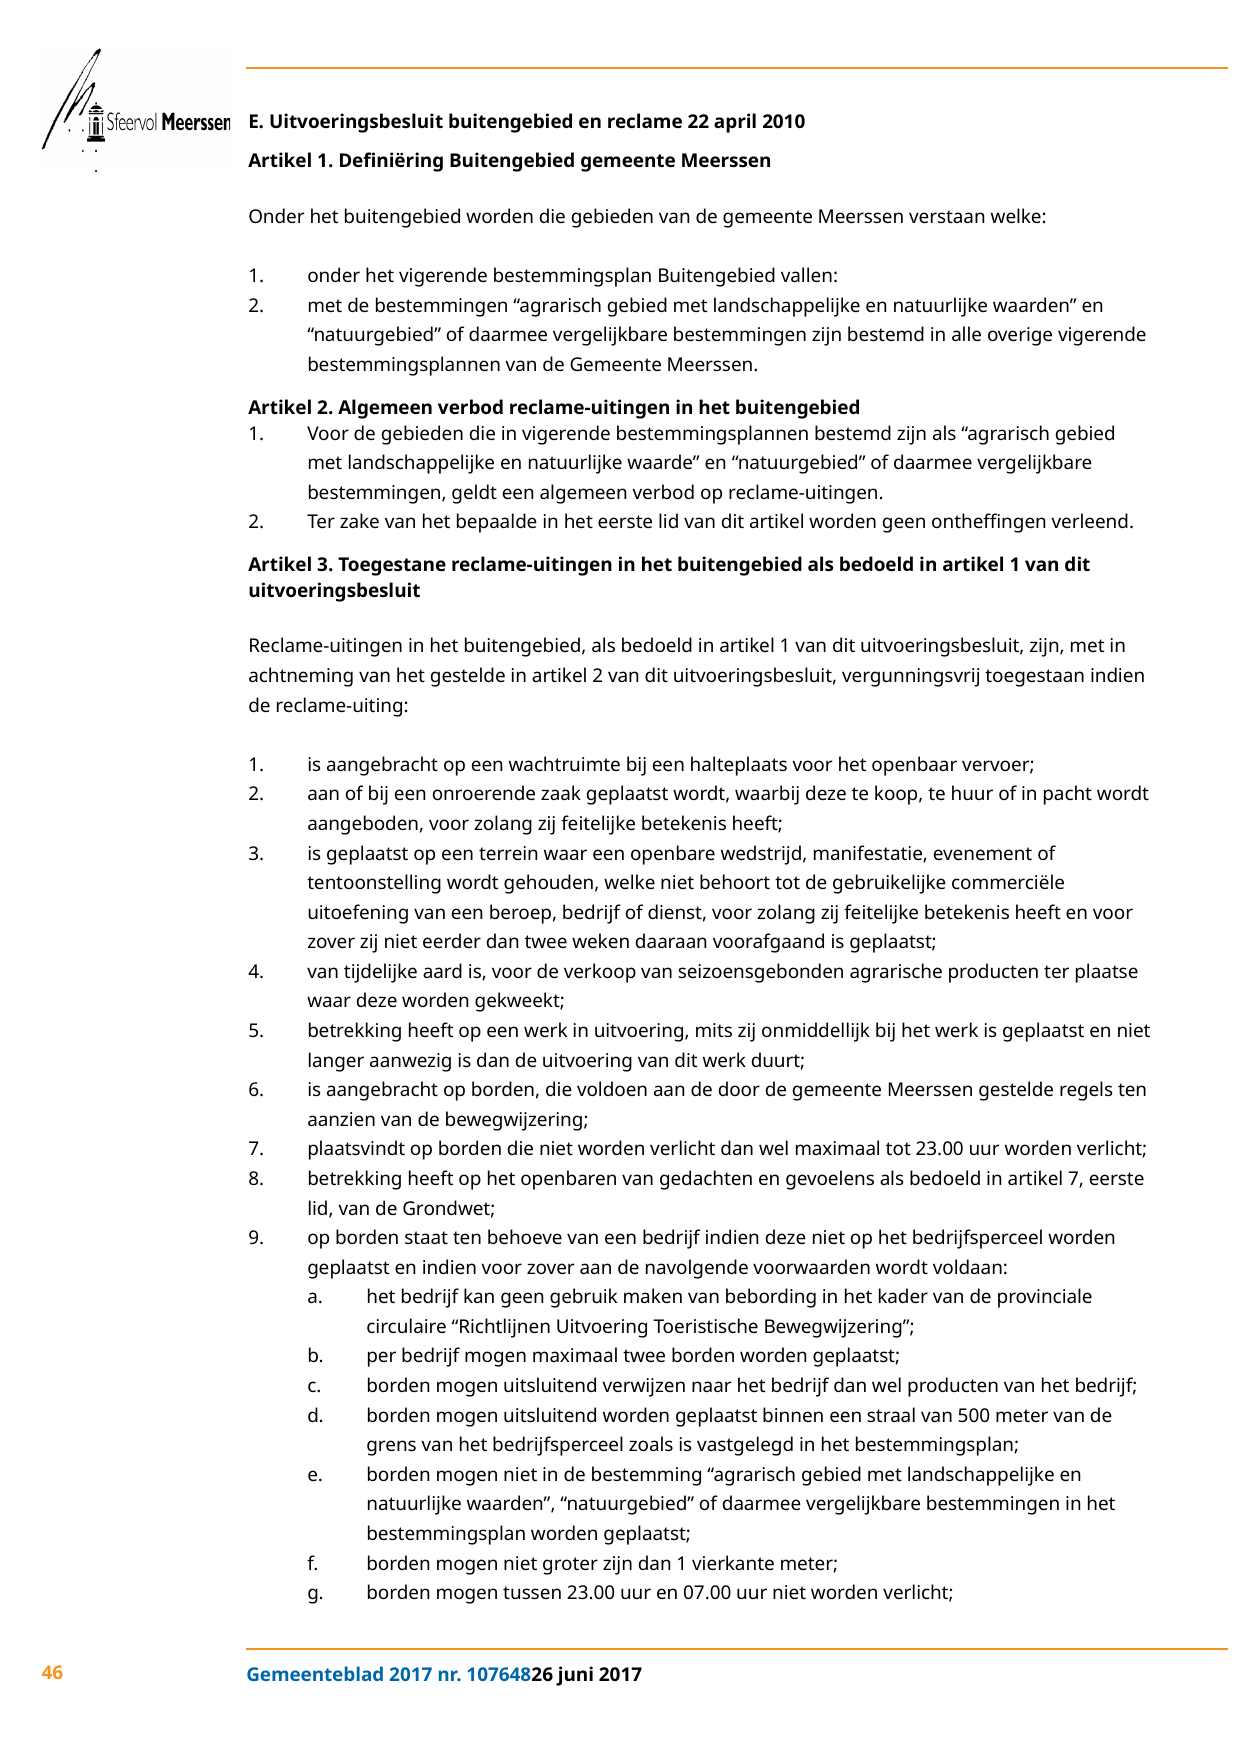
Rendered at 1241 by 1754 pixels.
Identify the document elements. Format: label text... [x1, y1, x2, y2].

list Voor de gebieden die in vigerende bestemmingsplannen bestemd zijn als “agrarisch gebied met landschappelijke en natuurlijke waarde” en “natuurgebied” of daarmee vergelijkbare bestemmingen, geldt een algemeen verbod op reclame-uitingen. [248, 420, 1152, 505]
text Onder het buitengebied worden die gebieden van de gemeente Meerssen verstaan welke: [248, 203, 1152, 229]
list plaatsvindt op borden die niet worden verlicht dan wel maximaal tot 23.00 uur worden verlicht; [248, 1136, 1152, 1161]
text E. Uitvoeringsbesluit buitengebied en reclame 22 april 2010 [248, 108, 1152, 134]
text Reclame-uitingen in het buitengebied, als bedoeld in artikel 1 van dit uitvoeringsbesluit, zijn, met in achtneming van het gestelde in artikel 2 van dit uitvoeringsbesluit, vergunningsvrij toegestaan indien de reclame-uiting: [248, 633, 1152, 718]
list Ter zake van het bepaalde in het eerste lid van dit artikel worden geen ontheffingen verleend. [248, 508, 1152, 534]
list borden mogen niet groter zijn dan 1 vierkante meter; [307, 1550, 1152, 1576]
list borden mogen niet in de bestemming “agrarisch gebied met landschappelijke en natuurlijke waarden”, “natuurgebied” of daarmee vergelijkbare bestemmingen in het bestemmingsplan worden geplaatst; [307, 1461, 1152, 1546]
list borden mogen uitsluitend verwijzen naar het bedrijf dan wel producten van het bedrijf; [307, 1372, 1152, 1398]
list borden mogen tussen 23.00 uur en 07.00 uur niet worden verlicht; [307, 1579, 1152, 1605]
list per bedrijf mogen maximaal twee borden worden geplaatst; [307, 1343, 1152, 1368]
list is aangebracht op borden, die voldoen aan de door de gemeente Meerssen gestelde regels ten aanzien van de bewegwijzering; [248, 1076, 1152, 1132]
text Artikel 1. Definiëring Buitengebied gemeente Meerssen [248, 148, 1152, 173]
list betrekking heeft op het openbaren van gedachten en gevoelens als bedoeld in artikel 7, eerste lid, van de Grondwet; [248, 1165, 1152, 1221]
list is geplaatst op een terrein waar een openbare wedstrijd, manifestatie, evenement of tentoonstelling wordt gehouden, welke niet behoort tot de gebruikelijke commerciële uitoefening van een beroep, bedrijf of dienst, voor zolang zij feitelijke betekenis heeft en voor zover zij niet eerder dan twee weken daaraan voorafgaand is geplaatst; [248, 840, 1152, 954]
list borden mogen uitsluitend worden geplaatst binnen een straal van 500 meter van de grens van het bedrijfsperceel zoals is vastgelegd in het bestemmingsplan; [307, 1402, 1152, 1457]
picture [41, 47, 231, 172]
text Artikel 2. Algemeen verbod reclame-uitingen in het buitengebied [248, 394, 1152, 420]
list met de bestemmingen “agrarisch gebied met landschappelijke en natuurlijke waarden” en “natuurgebied” of daarmee vergelijkbare bestemmingen zijn bestemd in alle overige vigerende bestemmingsplannen van de Gemeente Meerssen. [248, 292, 1152, 377]
list van tijdelijke aard is, voor de verkoop van seizoensgebonden agrarische producten ter plaatse waar deze worden gekweekt; [248, 958, 1152, 1013]
list betrekking heeft op een werk in uitvoering, mits zij onmiddellijk bij het werk is geplaatst en niet langer aanwezig is dan de uitvoering van dit werk duurt; [248, 1017, 1152, 1073]
list op borden staat ten behoeve van een bedrijf indien deze niet op het bedrijfsperceel worden geplaatst en indien voor zover aan de navolgende voorwaarden wordt voldaan: [248, 1224, 1152, 1280]
list het bedrijf kan geen gebruik maken van bebording in het kader van de provinciale circulaire “Richtlijnen Uitvoering Toeristische Bewegwijzering”; [307, 1283, 1152, 1339]
text Artikel 3. Toegestane reclame-uitingen in het buitengebied als bedoeld in artikel 1 van dit uitvoeringsbesluit [248, 552, 1152, 603]
list onder het vigerende bestemmingsplan Buitengebied vallen: [248, 262, 1152, 288]
list aan of bij een onroerende zaak geplaatst wordt, waarbij deze te koop, te huur of in pacht wordt aangeboden, voor zolang zij feitelijke betekenis heeft; [248, 781, 1152, 836]
list is aangebracht op een wachtruimte bij een halteplaats voor het openbaar vervoer; [248, 751, 1152, 777]
